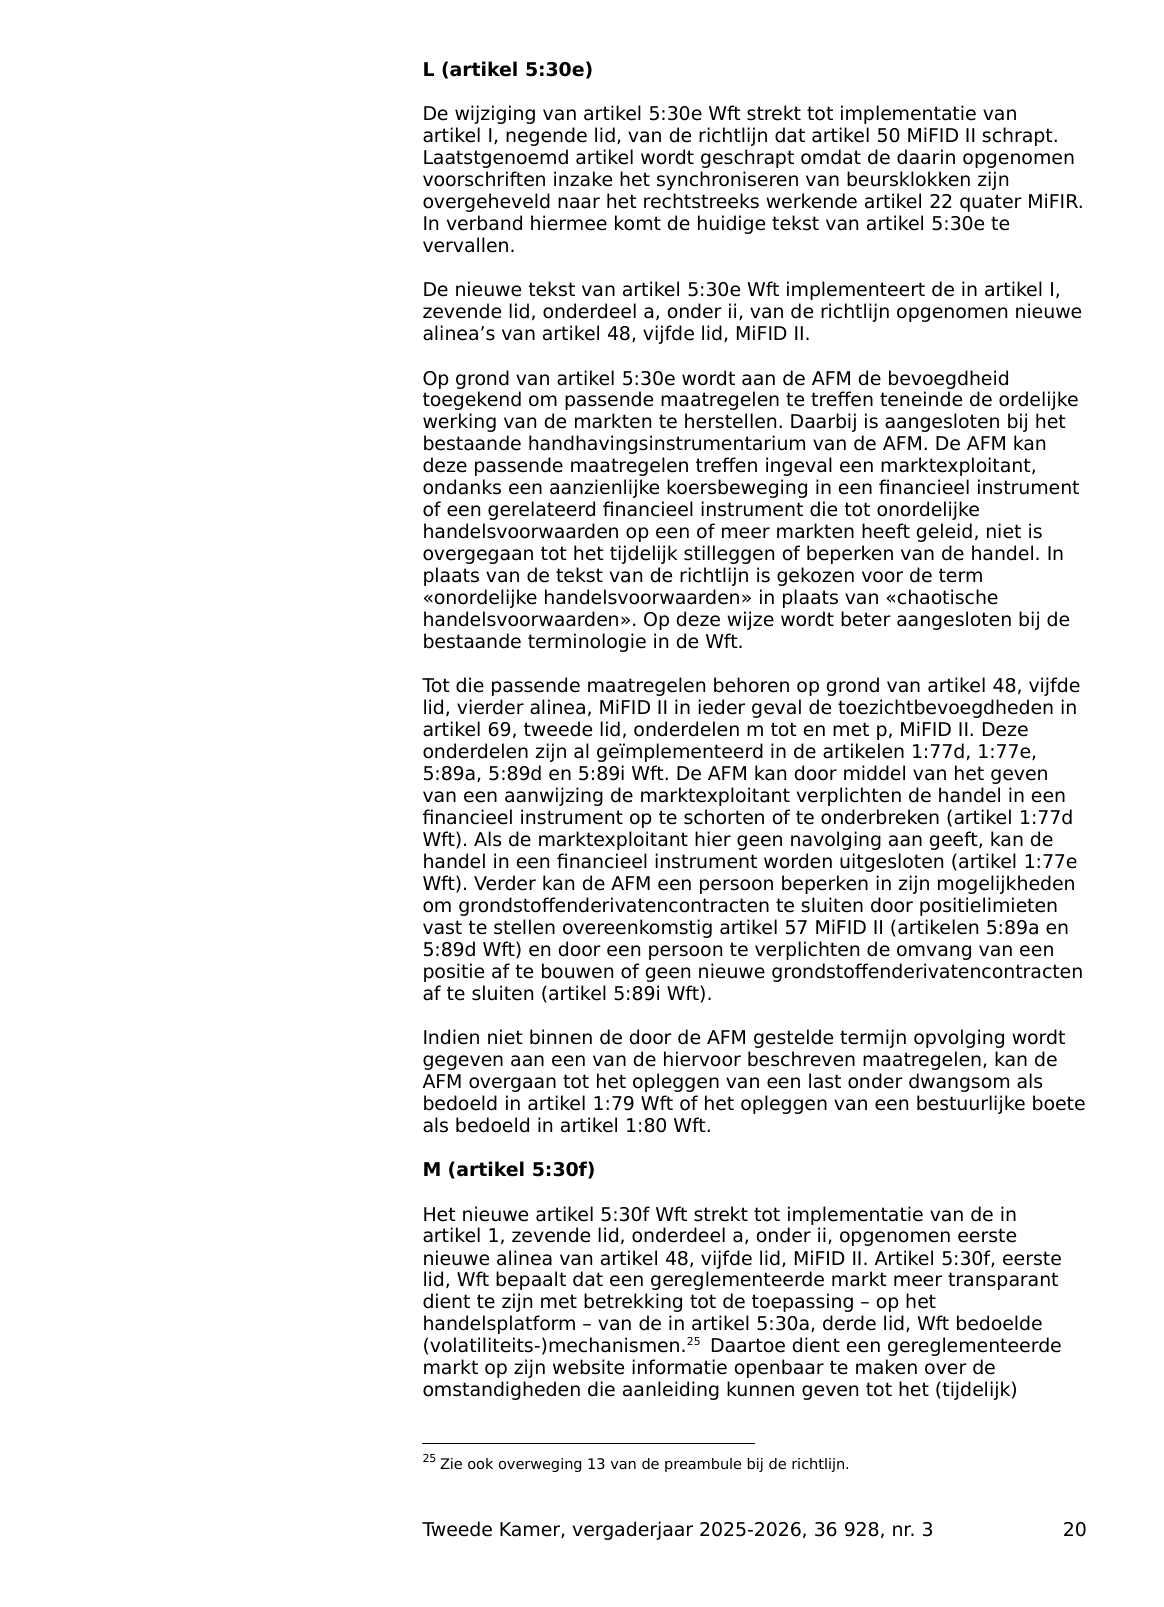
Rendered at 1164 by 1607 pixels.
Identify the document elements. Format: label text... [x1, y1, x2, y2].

text Op grond van artikel 5:30e wordt aan de AFM de bevoegdheid toegekend om passende maatregelen te treffen teneinde de ordelijke werking van de markten te herstellen. Daarbij is aangesloten bij het bestaande handhavingsinstrumentarium van de AFM. De AFM kan deze passende maatregelen treffen ingeval een marktexploitant, ondanks een aanzienlijke koersbeweging in een financieel instrument of een gerelateerd financieel instrument die tot onordelijke handelsvoorwaarden op een of meer markten heeft geleid, niet is overgegaan tot het tijdelijk stilleggen of beperken van de handel. In plaats van de tekst van de richtlijn is gekozen voor de term «onordelijke handelsvoorwaarden» in plaats van «chaotische handelsvoorwaarden». Op deze wijze wordt beter aangesloten bij de bestaande terminologie in de Wft. [422, 367, 1087, 653]
text Indien niet binnen de door de AFM gestelde termijn opvolging wordt gegeven aan een van de hiervoor beschreven maatregelen, kan de AFM overgaan tot het opleggen van een last onder dwangsom als bedoeld in artikel 1:79 Wft of het opleggen van een bestuurlijke boete als bedoeld in artikel 1:80 Wft. [422, 1027, 1087, 1137]
text Het nieuwe artikel 5:30f Wft strekt tot implementatie van de in artikel 1, zevende lid, onderdeel a, onder ii, opgenomen eerste nieuwe alinea van artikel 48, vijfde lid, MiFID II. Artikel 5:30f, eerste lid, Wft bepaalt dat een gereglementeerde markt meer transparant dient te zijn met betrekking tot de toepassing – op het handelsplatform – van de in artikel 5:30a, derde lid, Wft bedoelde (volatiliteits-)mechanismen. Daartoe dient een gereglementeerde markt op zijn website informatie openbaar te maken over de omstandigheden die aanleiding kunnen geven tot het (tijdelijk) [422, 1203, 1087, 1401]
subtitle M (artikel 5:30f) [422, 1159, 1087, 1181]
text Tot die passende maatregelen behoren op grond van artikel 48, vijfde lid, vierder alinea, MiFID II in ieder geval de toezichtbevoegdheden in artikel 69, tweede lid, onderdelen m tot en met p, MiFID II. Deze onderdelen zijn al geïmplementeerd in de artikelen 1:77d, 1:77e, 5:89a, 5:89d en 5:89i Wft. De AFM kan door middel van het geven van een aanwijzing de marktexploitant verplichten de handel in een financieel instrument op te schorten of te onderbreken (artikel 1:77d Wft). Als de marktexploitant hier geen navolging aan geeft, kan de handel in een financieel instrument worden uitgesloten (artikel 1:77e Wft). Verder kan de AFM een persoon beperken in zijn mogelijkheden om grondstoffenderivatencontracten te sluiten door positielimieten vast te stellen overeenkomstig artikel 57 MiFID II (artikelen 5:89a en 5:89d Wft) en door een persoon te verplichten de omvang van een positie af te bouwen of geen nieuwe grondstoffenderivatencontracten af te sluiten (artikel 5:89i Wft). [422, 675, 1087, 1005]
text De wijziging van artikel 5:30e Wft strekt tot implementatie van artikel I, negende lid, van de richtlijn dat artikel 50 MiFID II schrapt. Laatstgenoemd artikel wordt geschrapt omdat de daarin opgenomen voorschriften inzake het synchroniseren van beursklokken zijn overgeheveld naar het rechtstreeks werkende artikel 22 quater MiFIR. In verband hiermee komt de huidige tekst van artikel 5:30e te vervallen. [422, 103, 1087, 257]
subtitle L (artikel 5:30e) [422, 59, 1087, 81]
text De nieuwe tekst van artikel 5:30e Wft implementeert de in artikel I, zevende lid, onderdeel a, onder ii, van de richtlijn opgenomen nieuwe alinea’s van artikel 48, vijfde lid, MiFID II. [422, 279, 1087, 345]
text Zie ook overweging 13 van de preambule bij de richtlijn. [422, 1452, 1087, 1474]
